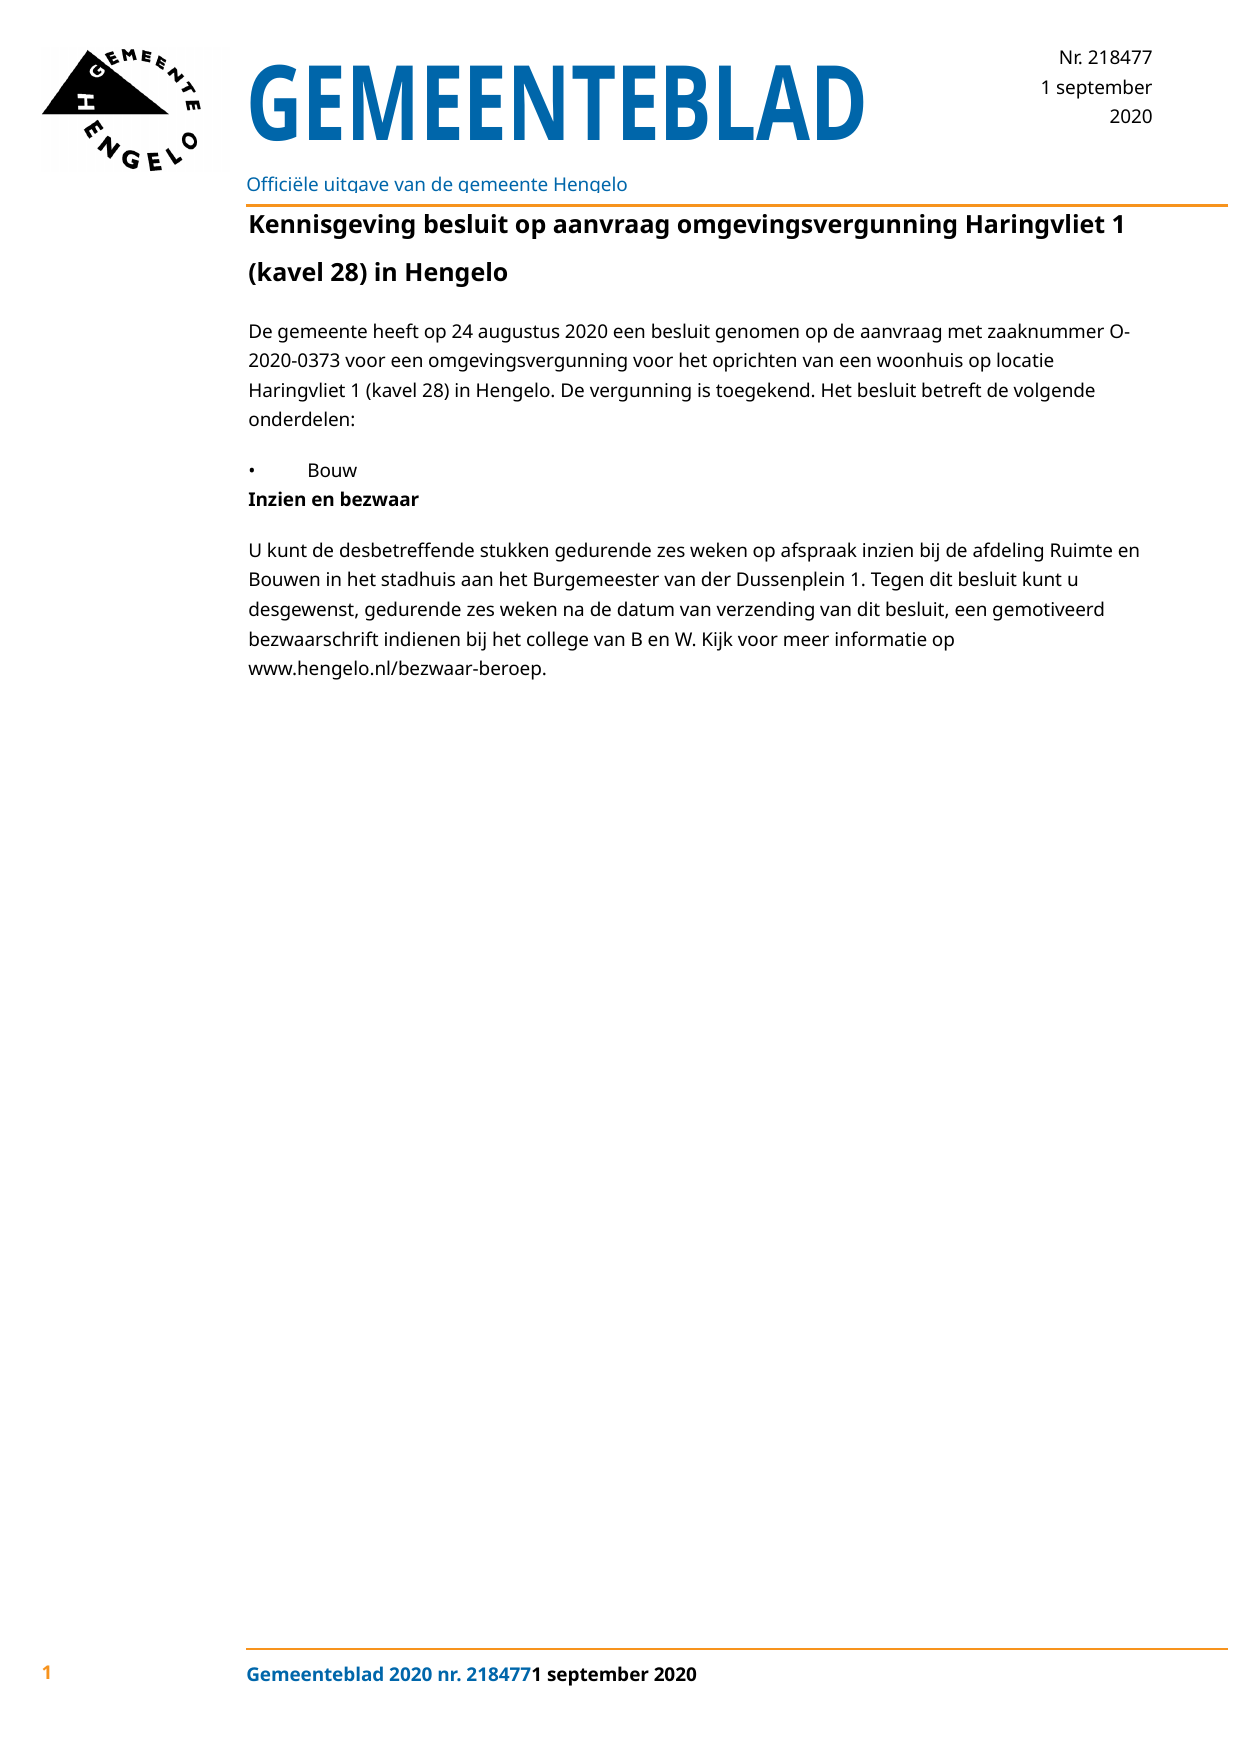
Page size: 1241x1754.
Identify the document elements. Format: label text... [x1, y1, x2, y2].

text Kennisgeving besluit op aanvraag omgevingsvergunning Haringvliet 1 (kavel 28) in Hengelo [248, 207, 1152, 288]
list Bouw [248, 457, 1152, 483]
text U kunt de desbetreffende stukken gedurende zes weken op afspraak inzien bij de afdeling Ruimte en Bouwen in het stadhuis aan het Burgemeester van der Dussenplein 1. Tegen dit besluit kunt u desgewenst, gedurende zes weken na de datum van verzending van dit besluit, een gemotiveerd bezwaarschrift indienen bij het college van B en W. Kijk voor meer informatie op www.hengelo.nl/bezwaar-beroep. [248, 537, 1152, 681]
text Inzien en bezwaar [248, 487, 1152, 512]
text De gemeente heeft op 24 augustus 2020 een besluit genomen op de aanvraag met zaaknummer O-2020-0373 voor een omgevingsvergunning voor het oprichten van een woonhuis op locatie Haringvliet 1 (kavel 28) in Hengelo. De vergunning is toegekend. Het besluit betreft de volgende onderdelen: [248, 318, 1152, 432]
picture [41, 47, 231, 172]
